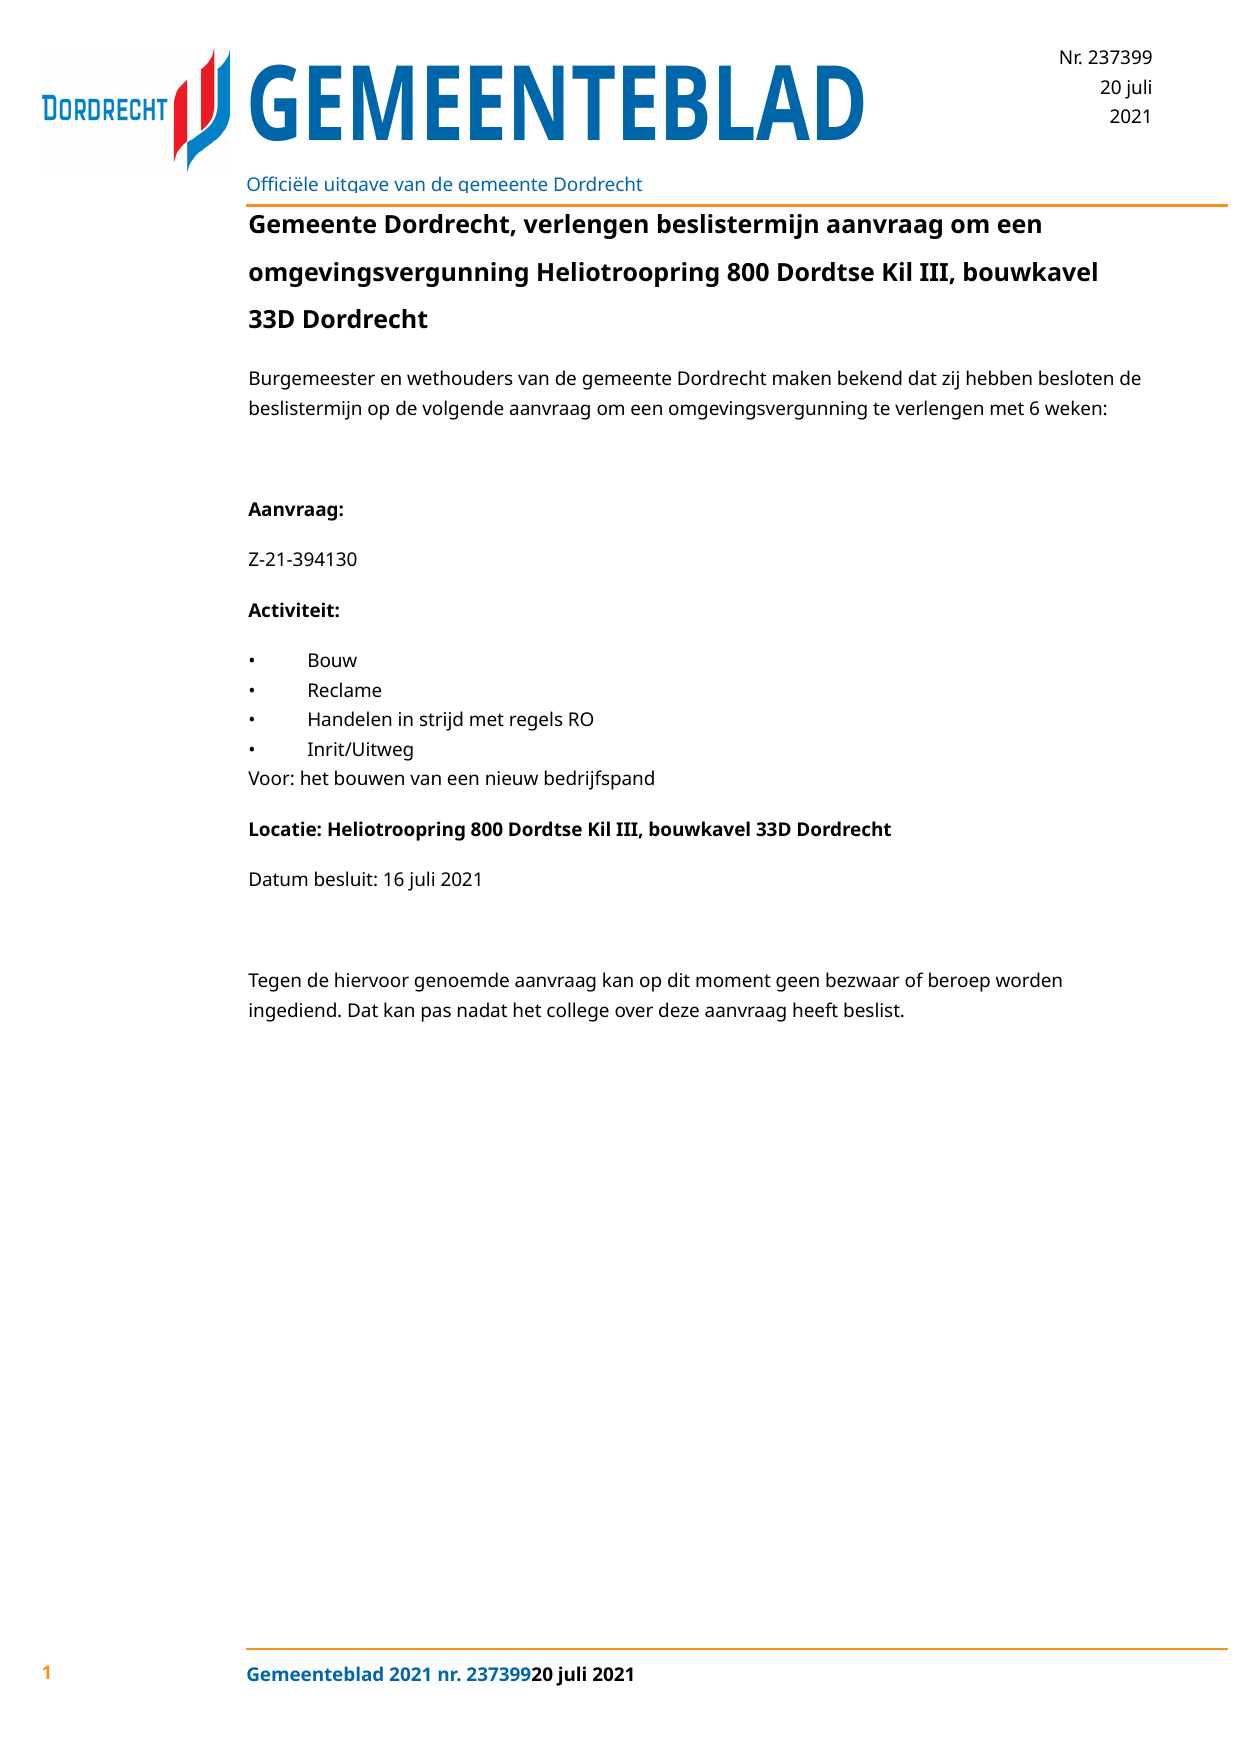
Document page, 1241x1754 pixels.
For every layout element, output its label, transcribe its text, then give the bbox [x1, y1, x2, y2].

text Z-21-394130 [248, 546, 1152, 572]
text Gemeente Dordrecht, verlengen beslistermijn aanvraag om een omgevingsvergunning Heliotroopring 800 Dordtse Kil III, bouwkavel 33D Dordrecht [248, 207, 1152, 336]
text Tegen de hiervoor genoemde aanvraag kan op dit moment geen bezwaar of beroep worden ingediend. Dat kan pas nadat het college over deze aanvraag heeft beslist. [248, 967, 1152, 1022]
text Voor: het bouwen van een nieuw bedrijfspand [248, 766, 1152, 791]
text Aanvraag: [248, 496, 1152, 522]
picture [41, 47, 231, 172]
text Locatie: Heliotroopring 800 Dordtse Kil III, bouwkavel 33D Dordrecht [248, 816, 1152, 842]
text Burgemeester en wethouders van de gemeente Dordrecht maken bekend dat zij hebben besloten de beslistermijn op de volgende aanvraag om een omgevingsvergunning te verlengen met 6 weken: [248, 366, 1152, 421]
list Inrit/Uitweg [248, 736, 1152, 762]
text Activiteit: [248, 597, 1152, 622]
list Bouw [248, 647, 1152, 673]
list Handelen in strijd met regels RO [248, 706, 1152, 732]
list Reclame [248, 677, 1152, 702]
text Datum besluit: 16 juli 2021 [248, 866, 1152, 892]
